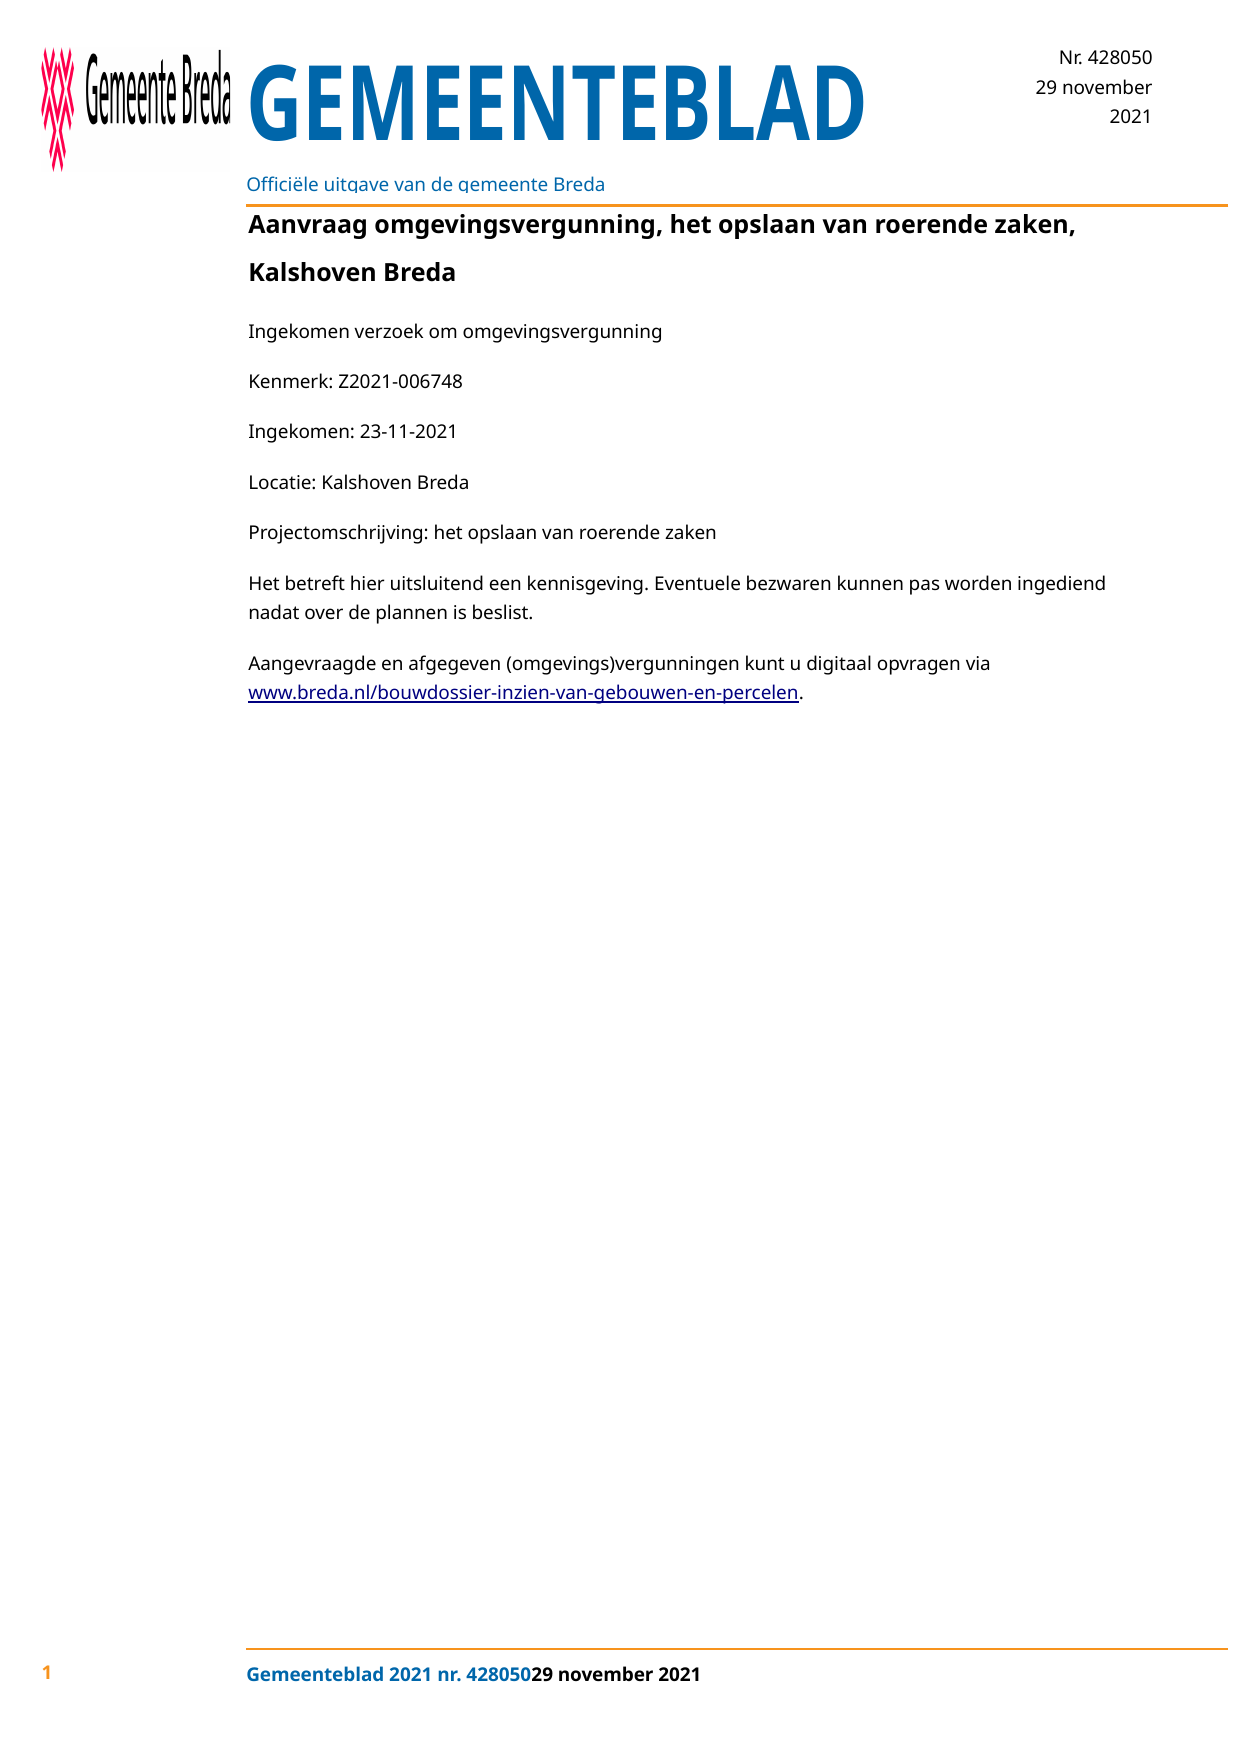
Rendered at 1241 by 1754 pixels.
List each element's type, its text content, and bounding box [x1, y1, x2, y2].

text Projectomschrijving: het opslaan van roerende zaken [248, 519, 1152, 545]
text Het betreft hier uitsluitend een kennisgeving. Eventuele bezwaren kunnen pas worden ingediend nadat over de plannen is beslist. [248, 570, 1152, 625]
text Kenmerk: Z2021-006748 [248, 368, 1152, 394]
text Aangevraagde en afgegeven (omgevings)vergunningen kunt u digitaal opvragen via www.breda.nl/bouwdossier-inzien-van-gebouwen-en-percelen. [248, 650, 1152, 705]
text Aanvraag omgevingsvergunning, het opslaan van roerende zaken, Kalshoven Breda [248, 207, 1152, 288]
text Ingekomen verzoek om omgevingsvergunning [248, 318, 1152, 344]
text Locatie: Kalshoven Breda [248, 469, 1152, 495]
picture [41, 47, 231, 172]
text Ingekomen: 23-11-2021 [248, 419, 1152, 444]
